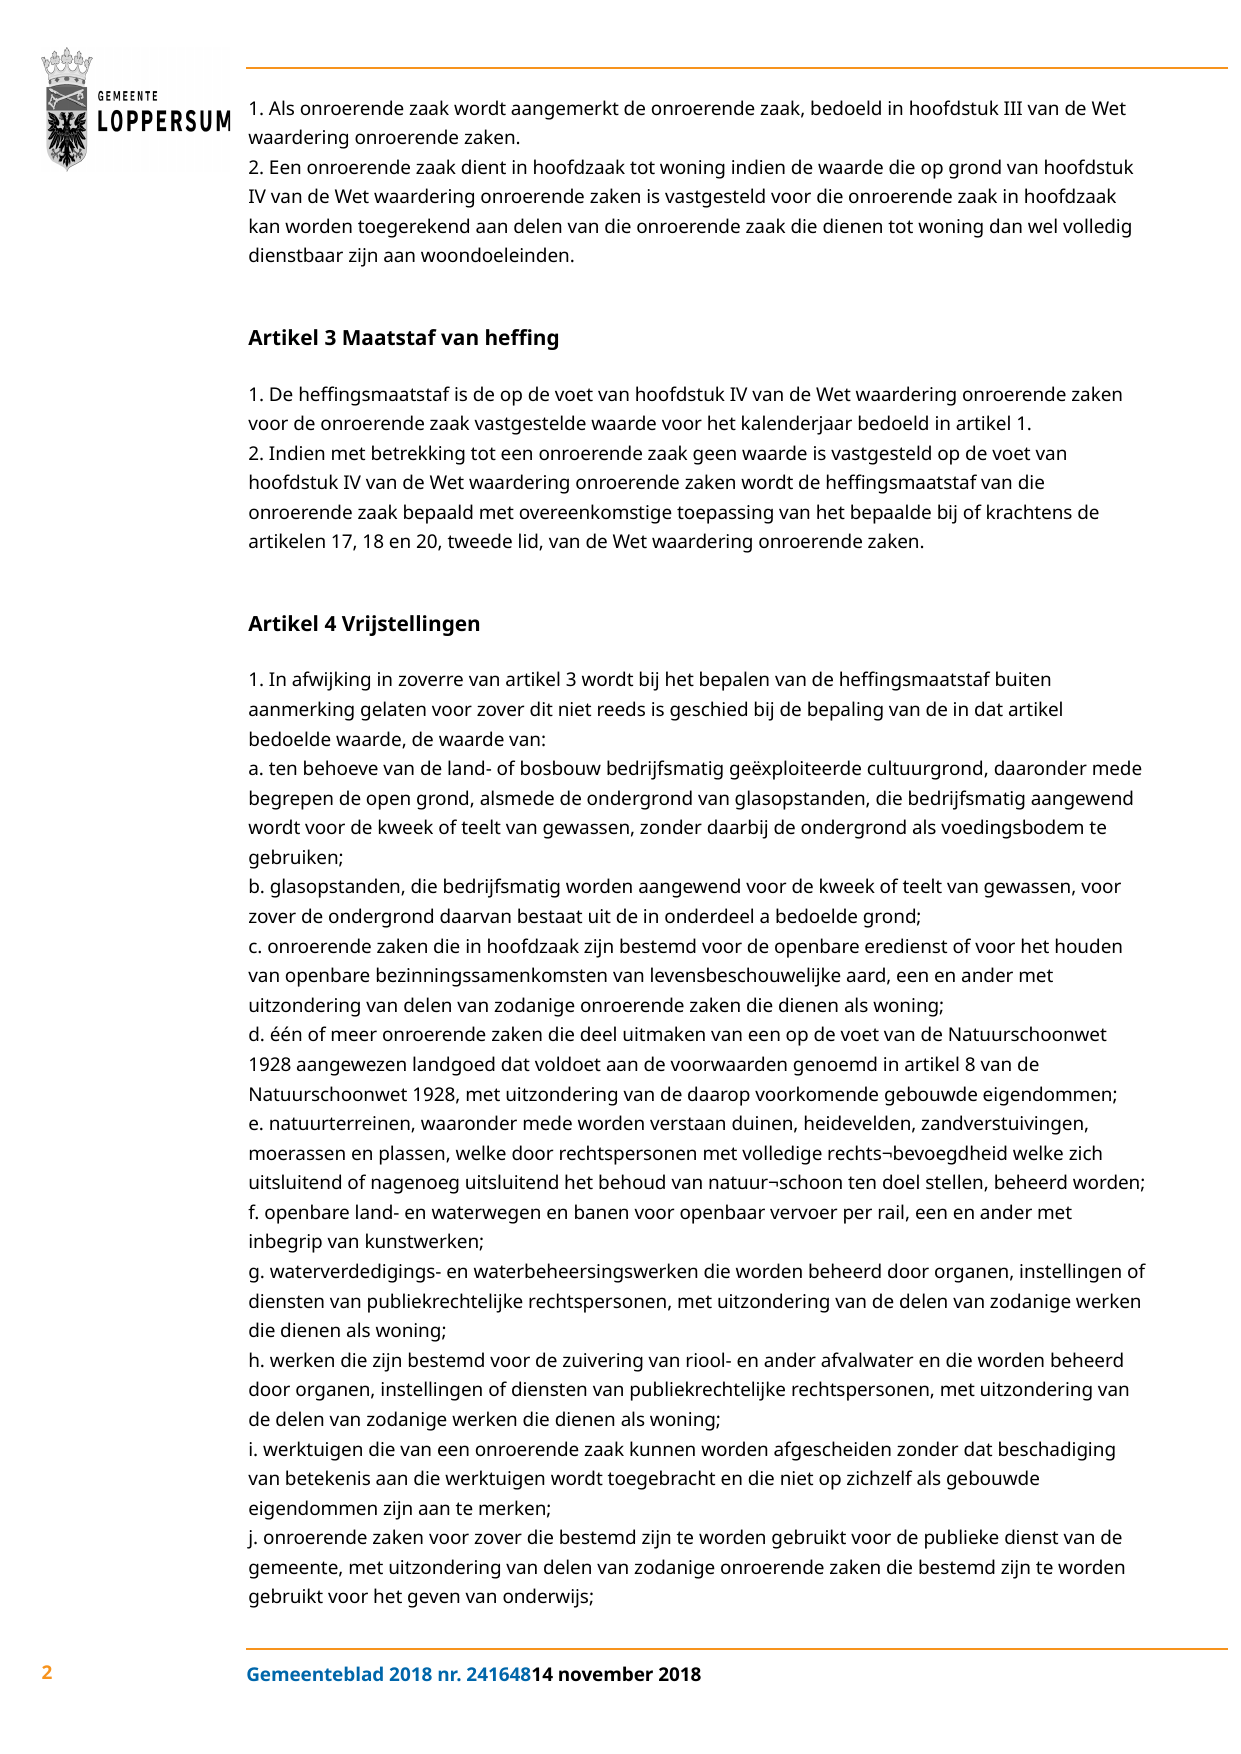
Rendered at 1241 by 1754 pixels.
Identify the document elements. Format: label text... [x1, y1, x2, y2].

text 1. Als onroerende zaak wordt aangemerkt de onroerende zaak, bedoeld in hoofdstuk III van de Wet waardering onroerende zaken. [248, 95, 1152, 150]
text Artikel 3 Maatstaf van heffing [248, 323, 1152, 351]
text 2. Indien met betrekking tot een onroerende zaak geen waarde is vastgesteld op de voet van hoofdstuk IV van de Wet waardering onroerende zaken wordt de heffingsmaatstaf van die onroerende zaak bepaald met overeenkomstige toepassing van het bepaalde bij of krachtens de artikelen 17, 18 en 20, tweede lid, van de Wet waardering onroerende zaken. [248, 440, 1152, 554]
picture [41, 47, 231, 172]
text h. werken die zijn bestemd voor de zuivering van riool- en ander afvalwater en die worden beheerd door organen, instellingen of diensten van publiekrechtelijke rechtspersonen, met uitzondering van de delen van zodanige werken die dienen als woning; [248, 1347, 1152, 1432]
text f. openbare land- en waterwegen en banen voor openbaar vervoer per rail, een en ander met inbegrip van kunstwerken; [248, 1199, 1152, 1254]
text a. ten behoeve van de land- of bosbouw bedrijfsmatig geëxploiteerde cultuurgrond, daaronder mede begrepen de open grond, alsmede de ondergrond van glasopstanden, die bedrijfsmatig aangewend wordt voor de kweek of teelt van gewassen, zonder daarbij de ondergrond als voedingsbodem te gebruiken; [248, 755, 1152, 870]
text 1. In afwijking in zoverre van artikel 3 wordt bij het bepalen van de heffingsmaatstaf buiten aanmerking gelaten voor zover dit niet reeds is geschied bij de bepaling van de in dat artikel bedoelde waarde, de waarde van: [248, 667, 1152, 752]
text d. één of meer onroerende zaken die deel uitmaken van een op de voet van de Natuurschoonwet 1928 aangewezen landgoed dat voldoet aan de voorwaarden genoemd in artikel 8 van de Natuurschoonwet 1928, met uitzondering van de daarop voorkomende gebouwde eigendommen; [248, 1022, 1152, 1107]
text 2. Een onroerende zaak dient in hoofdzaak tot woning indien de waarde die op grond van hoofdstuk IV van de Wet waardering onroerende zaken is vastgesteld voor die onroerende zaak in hoofdzaak kan worden toegerekend aan delen van die onroerende zaak die dienen tot woning dan wel volledig dienstbaar zijn aan woondoeleinden. [248, 154, 1152, 268]
text i. werktuigen die van een onroerende zaak kunnen worden afgescheiden zonder dat beschadiging van betekenis aan die werktuigen wordt toegebracht en die niet op zichzelf als gebouwde eigendommen zijn aan te merken; [248, 1436, 1152, 1521]
text e. natuurterreinen, waaronder mede worden verstaan duinen, heidevelden, zandverstuivingen, moerassen en plassen, welke door rechtspersonen met volledige rechts¬bevoegdheid welke zich uitsluitend of nagenoeg uitsluitend het behoud van natuur¬schoon ten doel stellen, beheerd worden; [248, 1110, 1152, 1195]
text c. onroerende zaken die in hoofdzaak zijn bestemd voor de openbare eredienst of voor het houden van openbare bezinningssamenkomsten van levensbeschouwelijke aard, een en ander met uitzondering van delen van zodanige onroerende zaken die dienen als woning; [248, 933, 1152, 1018]
text j. onroerende zaken voor zover die bestemd zijn te worden gebruikt voor de publieke dienst van de gemeente, met uitzondering van delen van zodanige onroerende zaken die bestemd zijn te worden gebruikt voor het geven van onderwijs; [248, 1524, 1152, 1609]
text 1. De heffingsmaatstaf is de op de voet van hoofdstuk IV van de Wet waardering onroerende zaken voor de onroerende zaak vastgestelde waarde voor het kalenderjaar bedoeld in artikel 1. [248, 381, 1152, 436]
text g. waterverdedigings- en waterbeheersingswerken die worden beheerd door organen, instellingen of diensten van publiekrechtelijke rechtspersonen, met uitzondering van de delen van zodanige werken die dienen als woning; [248, 1258, 1152, 1343]
text Artikel 4 Vrijstellingen [248, 609, 1152, 637]
text b. glasopstanden, die bedrijfsmatig worden aangewend voor de kweek of teelt van gewassen, voor zover de ondergrond daarvan bestaat uit de in onderdeel a bedoelde grond; [248, 874, 1152, 929]
